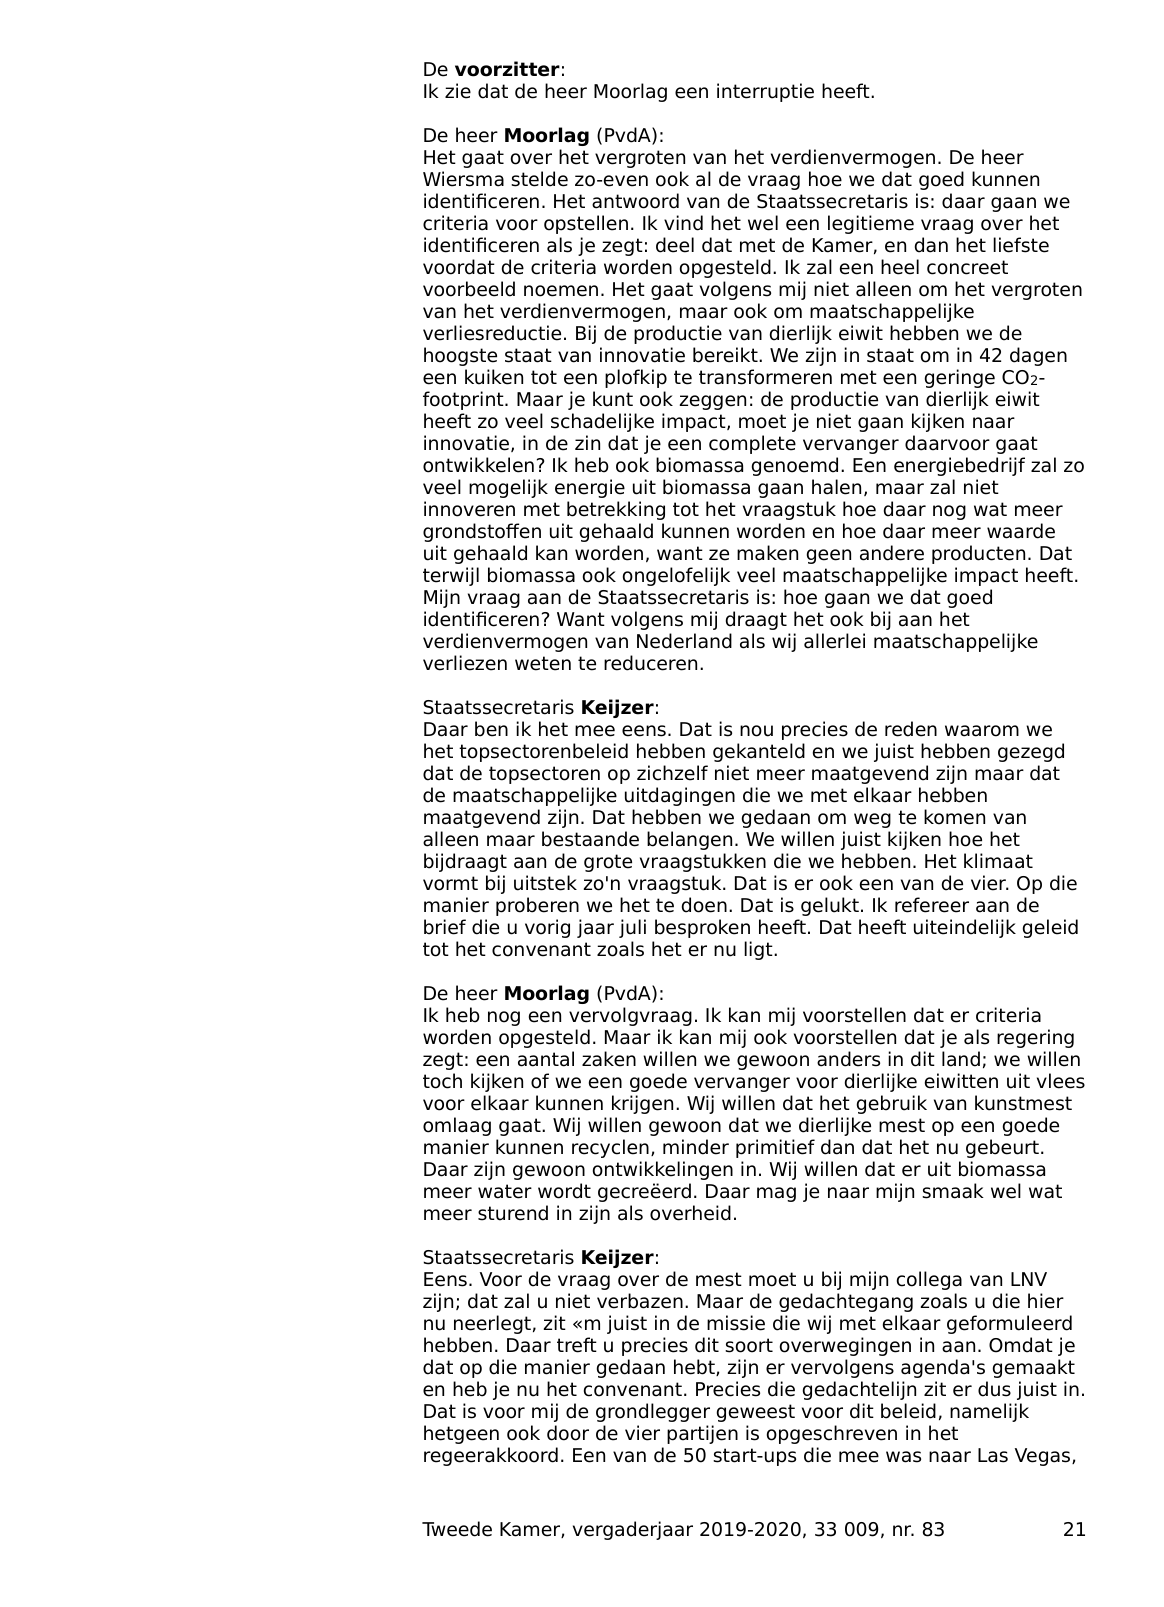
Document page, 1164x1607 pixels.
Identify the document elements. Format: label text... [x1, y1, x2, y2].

text Eens. Voor de vraag over de mest moet u bij mijn collega van LNV zijn; dat zal u niet verbazen. Maar de gedachtegang zoals u die hier nu neerlegt, zit «m juist in de missie die wij met elkaar geformuleerd hebben. Daar treft u precies dit soort overwegingen in aan. Omdat je dat op die manier gedaan hebt, zijn er vervolgens agenda's gemaakt en heb je nu het convenant. Precies die gedachtelijn zit er dus juist in. Dat is voor mij de grondlegger geweest voor dit beleid, namelijk hetgeen ook door de vier partijen is opgeschreven in het regeerakkoord. Een van de 50 start-ups die mee was naar Las Vegas, [422, 1269, 1087, 1467]
text Ik zie dat de heer Moorlag een interruptie heeft. [422, 81, 1087, 103]
text Staatssecretaris Keijzer: [422, 1247, 1087, 1269]
text Ik heb nog een vervolgvraag. Ik kan mij voorstellen dat er criteria worden opgesteld. Maar ik kan mij ook voorstellen dat je als regering zegt: een aantal zaken willen we gewoon anders in dit land; we willen toch kijken of we een goede vervanger voor dierlijke eiwitten uit vlees voor elkaar kunnen krijgen. Wij willen dat het gebruik van kunstmest omlaag gaat. Wij willen gewoon dat we dierlijke mest op een goede manier kunnen recyclen, minder primitief dan dat het nu gebeurt. Daar zijn gewoon ontwikkelingen in. Wij willen dat er uit biomassa meer water wordt gecreëerd. Daar mag je naar mijn smaak wel wat meer sturend in zijn als overheid. [422, 1005, 1087, 1224]
text Daar ben ik het mee eens. Dat is nou precies de reden waarom we het topsectorenbeleid hebben gekanteld en we juist hebben gezegd dat de topsectoren op zichzelf niet meer maatgevend zijn maar dat de maatschappelijke uitdagingen die we met elkaar hebben maatgevend zijn. Dat hebben we gedaan om weg te komen van alleen maar bestaande belangen. We willen juist kijken hoe het bijdraagt aan de grote vraagstukken die we hebben. Het klimaat vormt bij uitstek zo'n vraagstuk. Dat is er ook een van de vier. Op die manier proberen we het te doen. Dat is gelukt. Ik refereer aan de brief die u vorig jaar juli besproken heeft. Dat heeft uiteindelijk geleid tot het convenant zoals het er nu ligt. [422, 719, 1087, 961]
text Het gaat over het vergroten van het verdienvermogen. De heer Wiersma stelde zo-even ook al de vraag hoe we dat goed kunnen identificeren. Het antwoord van de Staatssecretaris is: daar gaan we criteria voor opstellen. Ik vind het wel een legitieme vraag over het identificeren als je zegt: deel dat met de Kamer, en dan het liefste voordat de criteria worden opgesteld. Ik zal een heel concreet voorbeeld noemen. Het gaat volgens mij niet alleen om het vergroten van het verdienvermogen, maar ook om maatschappelijke verliesreductie. Bij de productie van dierlijk eiwit hebben we de hoogste staat van innovatie bereikt. We zijn in staat om in 42 dagen een kuiken tot een plofkip te transformeren met een geringe CO2-footprint. Maar je kunt ook zeggen: de productie van dierlijk eiwit heeft zo veel schadelijke impact, moet je niet gaan kijken naar innovatie, in de zin dat je een complete vervanger daarvoor gaat ontwikkelen? Ik heb ook biomassa genoemd. Een energiebedrijf zal zo veel mogelijk energie uit biomassa gaan halen, maar zal niet innoveren met betrekking tot het vraagstuk hoe daar nog wat meer grondstoffen uit gehaald kunnen worden en hoe daar meer waarde uit gehaald kan worden, want ze maken geen andere producten. Dat terwijl biomassa ook ongelofelijk veel maatschappelijke impact heeft. Mijn vraag aan de Staatssecretaris is: hoe gaan we dat goed identificeren? Want volgens mij draagt het ook bij aan het verdienvermogen van Nederland als wij allerlei maatschappelijke verliezen weten te reduceren. [422, 147, 1087, 675]
text Staatssecretaris Keijzer: [422, 697, 1087, 719]
text De voorzitter: [422, 59, 1087, 81]
text De heer Moorlag (PvdA): [422, 983, 1087, 1005]
text De heer Moorlag (PvdA): [422, 125, 1087, 147]
